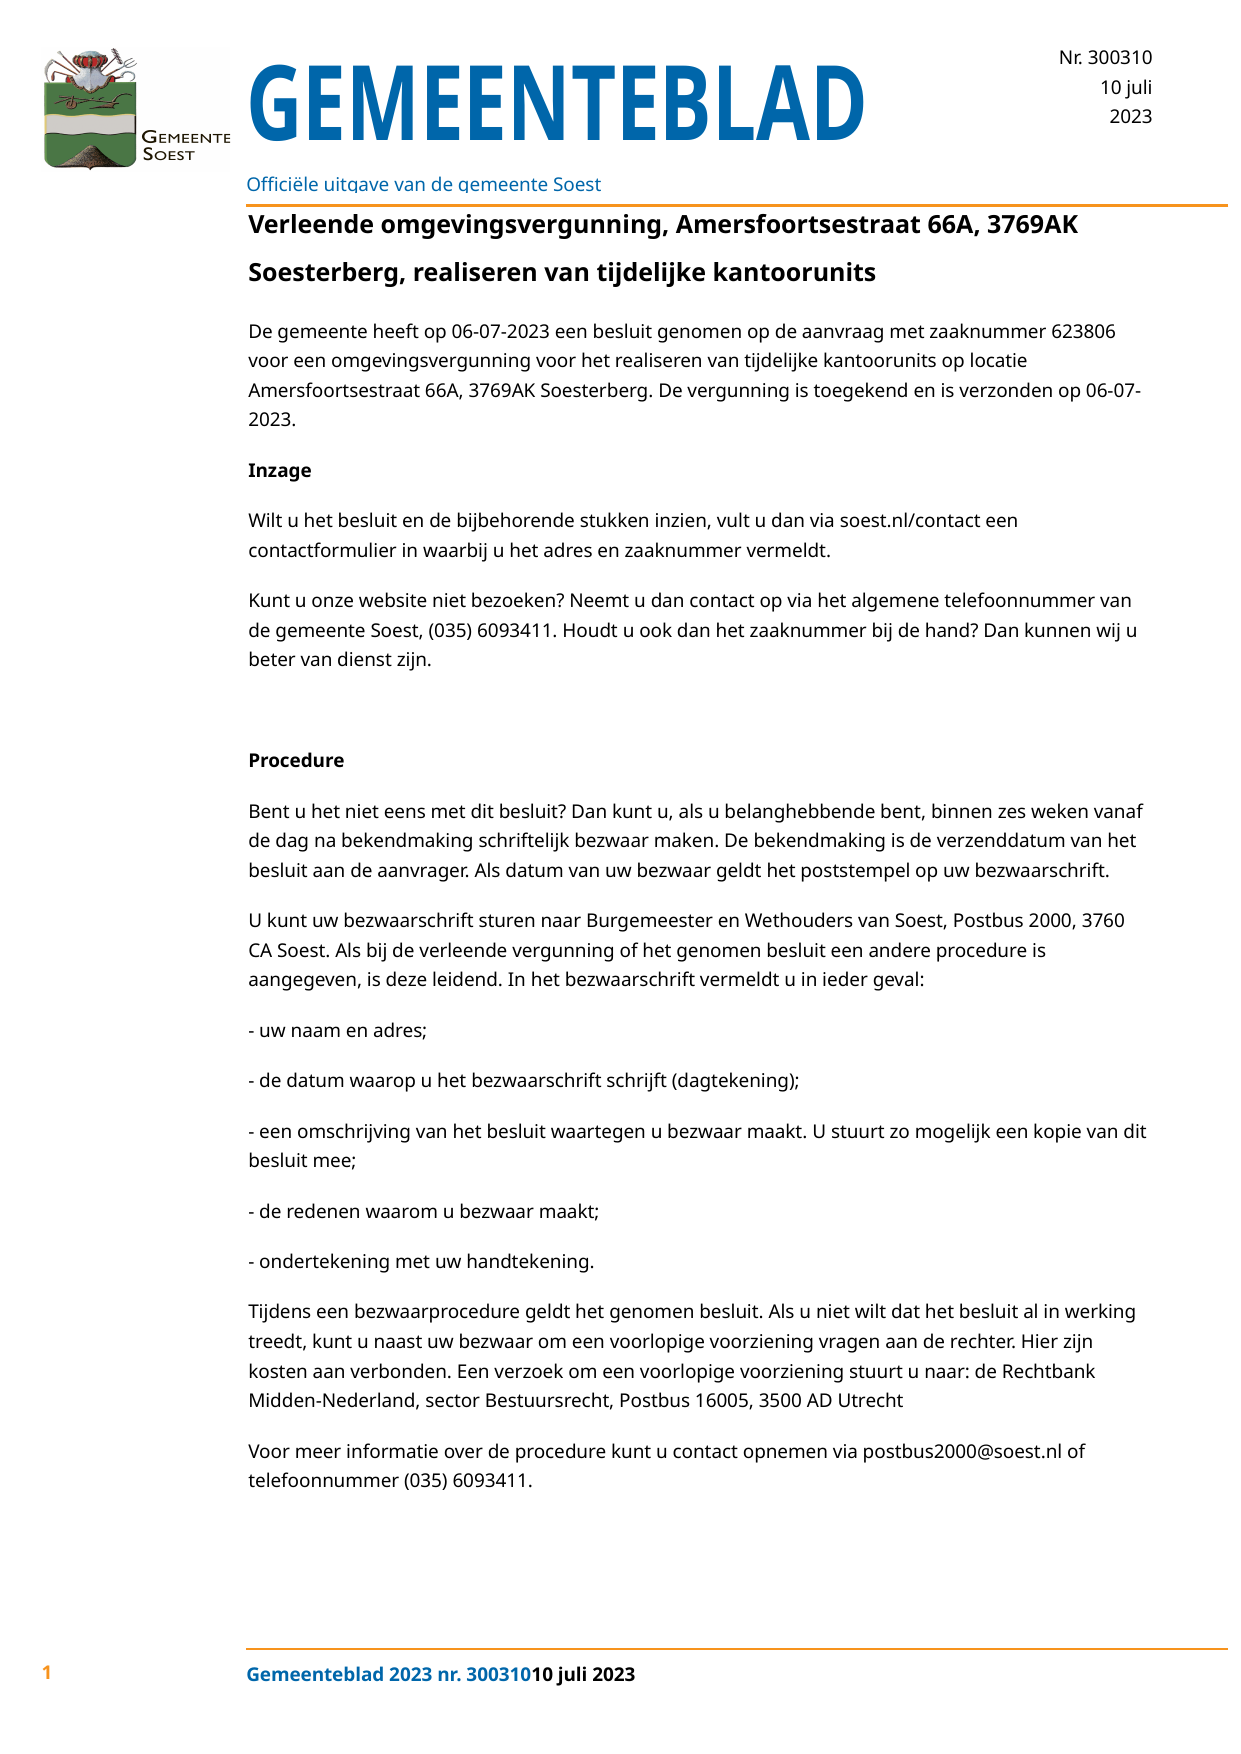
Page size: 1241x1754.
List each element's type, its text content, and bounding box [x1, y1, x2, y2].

text - een omschrijving van het besluit waartegen u bezwaar maakt. U stuurt zo mogelijk een kopie van dit besluit mee; [248, 1118, 1152, 1173]
text Tijdens een bezwaarprocedure geldt het genomen besluit. Als u niet wilt dat het besluit al in werking treedt, kunt u naast uw bezwaar om een voorlopige voorziening vragen aan de rechter. Hier zijn kosten aan verbonden. Een verzoek om een voorlopige voorziening stuurt u naar: de Rechtbank Midden-Nederland, sector Bestuursrecht, Postbus 16005, 3500 AD Utrecht [248, 1299, 1152, 1413]
text Verleende omgevingsvergunning, Amersfoortsestraat 66A, 3769AK Soesterberg, realiseren van tijdelijke kantoorunits [248, 207, 1152, 288]
text Voor meer informatie over de procedure kunt u contact opnemen via postbus2000@soest.nl of telefoonnummer (035) 6093411. [248, 1438, 1152, 1493]
text - ondertekening met uw handtekening. [248, 1248, 1152, 1274]
text - uw naam en adres; [248, 1017, 1152, 1043]
text Bent u het niet eens met dit besluit? Dan kunt u, als u belanghebbende bent, binnen zes weken vanaf de dag na bekendmaking schriftelijk bezwaar maken. De bekendmaking is de verzenddatum van het besluit aan de aanvrager. Als datum van uw bezwaar geldt het poststempel op uw bezwaarschrift. [248, 798, 1152, 883]
text Wilt u het besluit en de bijbehorende stukken inzien, vult u dan via soest.nl/contact een contactformulier in waarbij u het adres en zaaknummer vermeldt. [248, 507, 1152, 563]
text - de datum waarop u het bezwaarschrift schrijft (dagtekening); [248, 1067, 1152, 1093]
text Procedure [248, 747, 1152, 773]
text De gemeente heeft op 06-07-2023 een besluit genomen op de aanvraag met zaaknummer 623806 voor een omgevingsvergunning voor het realiseren van tijdelijke kantoorunits op locatie Amersfoortsestraat 66A, 3769AK Soesterberg. De vergunning is toegekend en is verzonden op 06-07-2023. [248, 318, 1152, 432]
text Inzage [248, 457, 1152, 483]
text - de redenen waarom u bezwaar maakt; [248, 1198, 1152, 1224]
text U kunt uw bezwaarschrift sturen naar Burgemeester en Wethouders van Soest, Postbus 2000, 3760 CA Soest. Als bij de verleende vergunning of het genomen besluit een andere procedure is aangegeven, is deze leidend. In het bezwaarschrift vermeldt u in ieder geval: [248, 907, 1152, 992]
picture [41, 47, 231, 172]
text Kunt u onze website niet bezoeken? Neemt u dan contact op via het algemene telefoonnummer van de gemeente Soest, (035) 6093411. Houdt u ook dan het zaaknummer bij de hand? Dan kunnen wij u beter van dienst zijn. [248, 587, 1152, 672]
